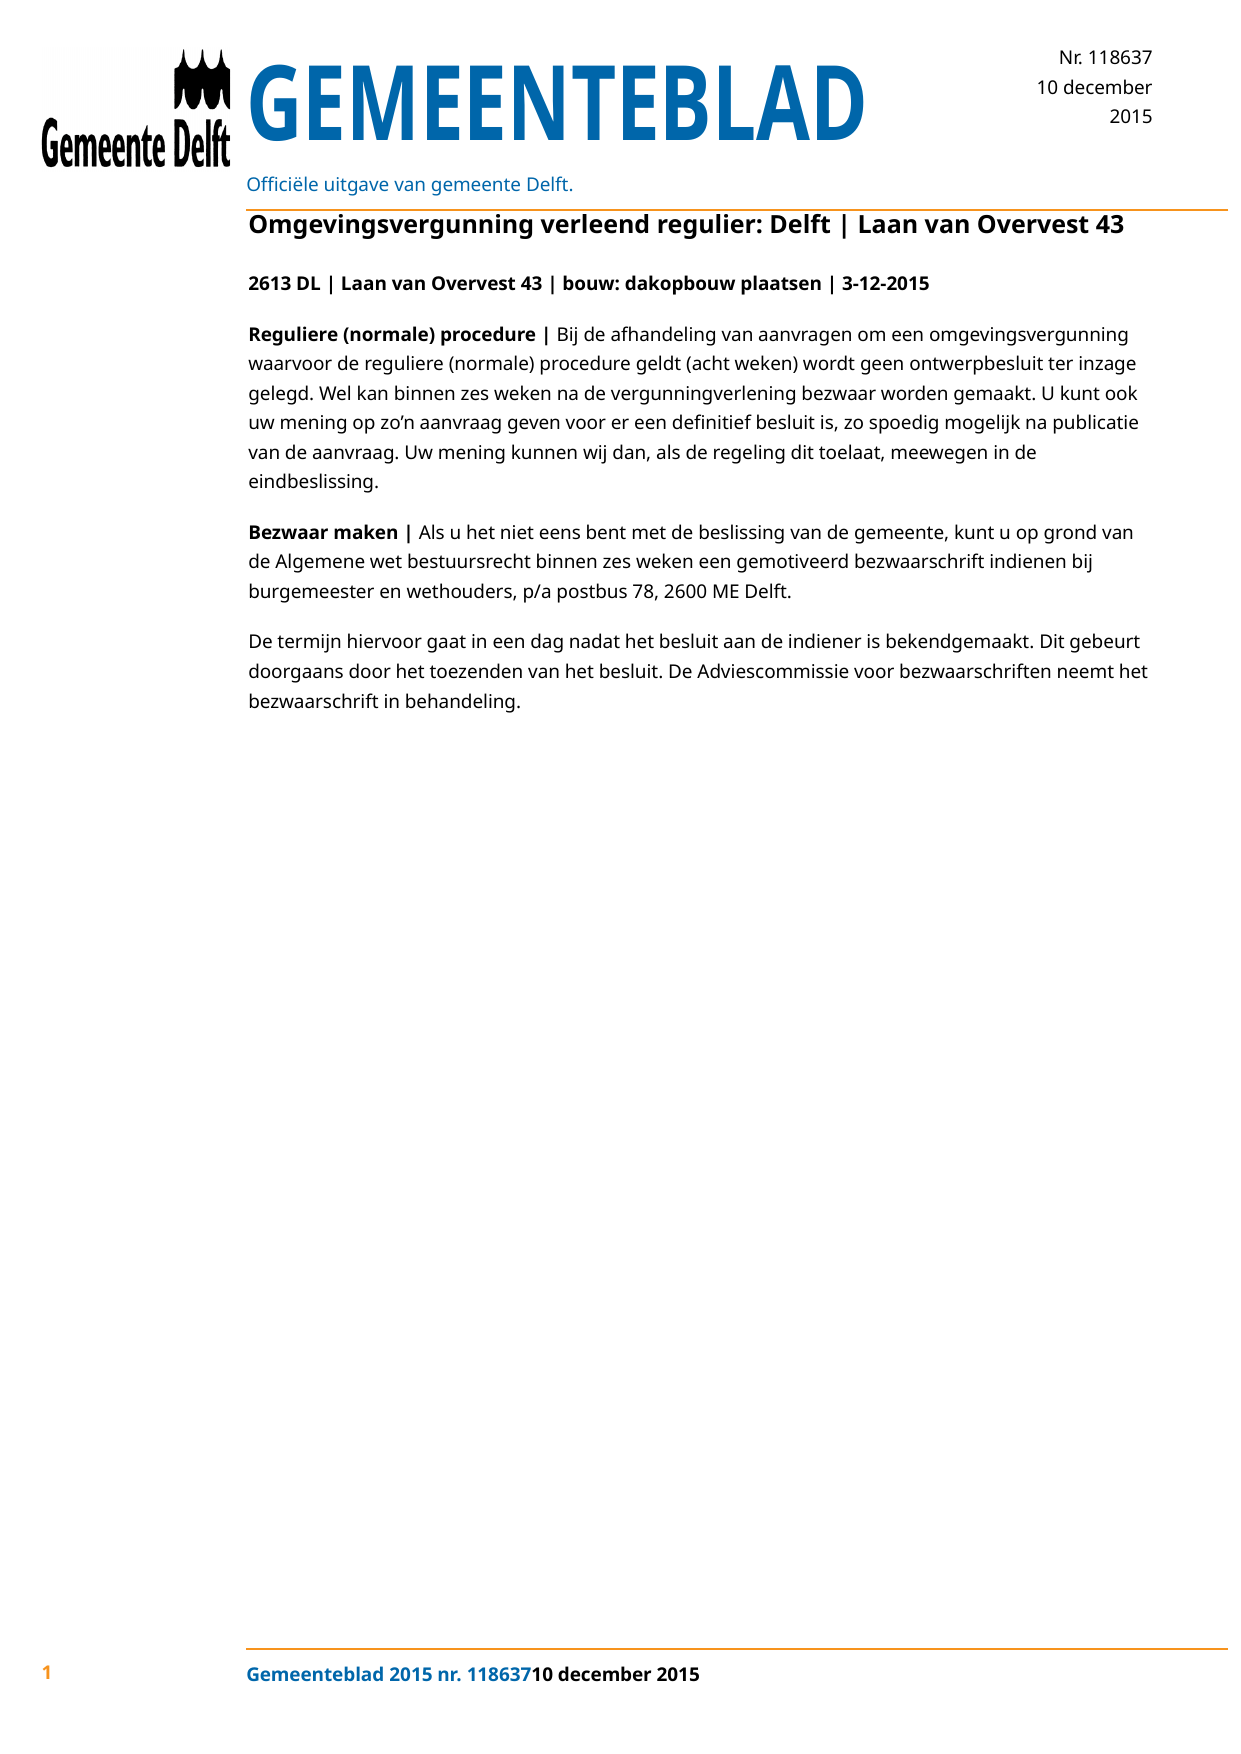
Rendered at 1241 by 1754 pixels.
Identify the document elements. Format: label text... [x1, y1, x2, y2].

text 2613 DL | Laan van Overvest 43 | bouw: dakopbouw plaatsen | 3-12-2015 [248, 270, 1152, 296]
picture [41, 47, 231, 172]
text Bezwaar maken | Als u het niet eens bent met de beslissing van de gemeente, kunt u op grond van de Algemene wet bestuursrecht binnen zes weken een gemotiveerd bezwaarschrift indienen bij burgemeester en wethouders, p/a postbus 78, 2600 ME Delft. [248, 519, 1152, 604]
text Reguliere (normale) procedure | Bij de afhandeling van aanvragen om een omgevingsvergunning waarvoor de reguliere (normale) procedure geldt (acht weken) wordt geen ontwerpbesluit ter inzage gelegd. Wel kan binnen zes weken na de vergunningverlening bezwaar worden gemaakt. U kunt ook uw mening op zo’n aanvraag geven voor er een definitief besluit is, zo spoedig mogelijk na publicatie van de aanvraag. Uw mening kunnen wij dan, als de regeling dit toelaat, meewegen in de eindbeslissing. [248, 321, 1152, 494]
text De termijn hiervoor gaat in een dag nadat het besluit aan de indiener is bekendgemaakt. Dit gebeurt doorgaans door het toezenden van het besluit. De Adviescommissie voor bezwaarschriften neemt het bezwaarschrift in behandeling. [248, 629, 1152, 713]
text Omgevingsvergunning verleend regulier: Delft | Laan van Overvest 43 [248, 211, 1152, 241]
